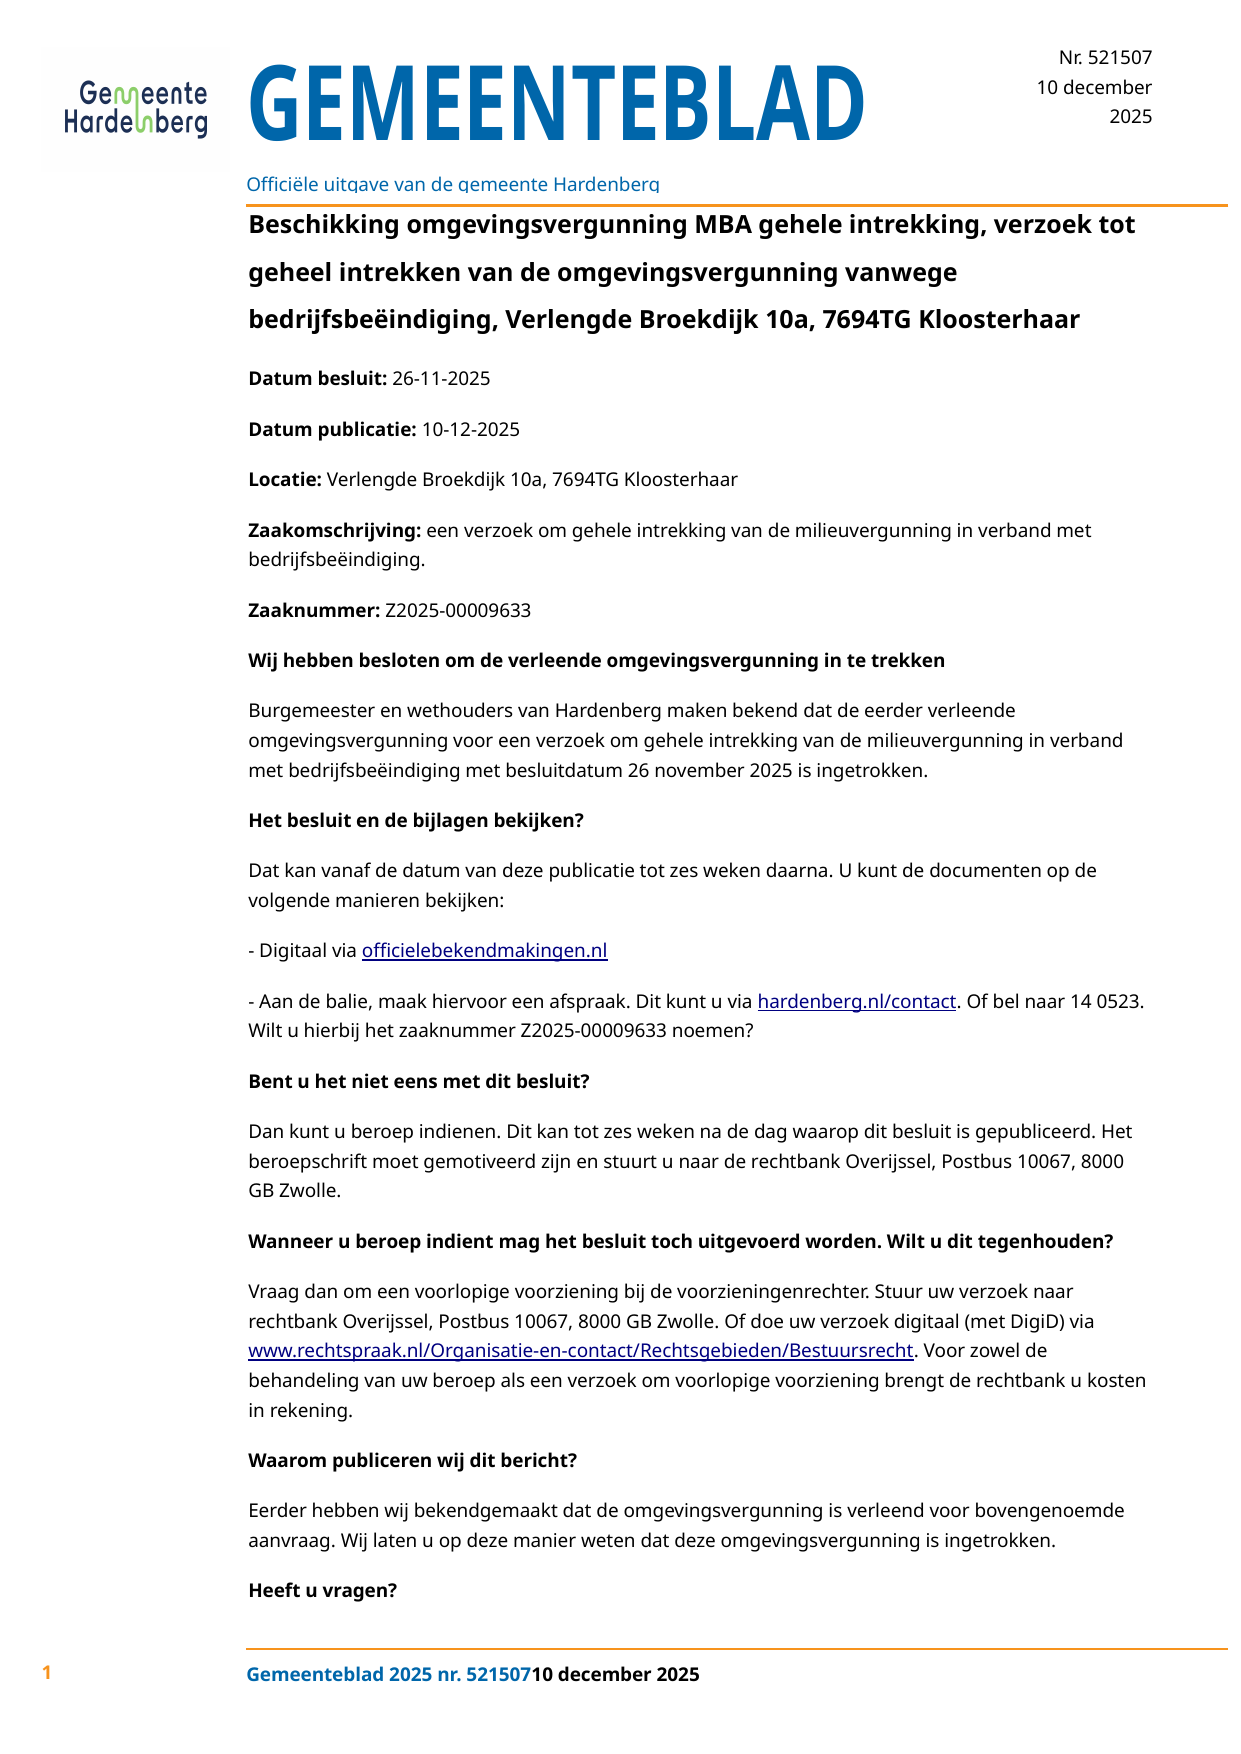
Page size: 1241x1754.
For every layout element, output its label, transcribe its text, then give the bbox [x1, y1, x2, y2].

text Bent u het niet eens met dit besluit? [248, 1068, 1152, 1094]
text Wanneer u beroep indient mag het besluit toch uitgevoerd worden. Wilt u dit tegenhouden? [248, 1228, 1152, 1254]
text Het besluit en de bijlagen bekijken? [248, 807, 1152, 833]
text - Aan de balie, maak hiervoor een afspraak. Dit kunt u via hardenberg.nl/contact. Of bel naar 14 0523. Wilt u hierbij het zaaknummer Z2025-00009633 noemen? [248, 988, 1152, 1043]
text Eerder hebben wij bekendgemaakt dat de omgevingsvergunning is verleend voor bovengenoemde aanvraag. Wij laten u op deze manier weten dat deze omgevingsvergunning is ingetrokken. [248, 1498, 1152, 1553]
text Datum publicatie: 10-12-2025 [248, 416, 1152, 442]
picture [41, 47, 231, 172]
text Beschikking omgevingsvergunning MBA gehele intrekking, verzoek tot geheel intrekken van de omgevingsvergunning vanwege bedrijfsbeëindiging, Verlengde Broekdijk 10a, 7694TG Kloosterhaar [248, 207, 1152, 336]
text Vraag dan om een voorlopige voorziening bij de voorzieningenrechter. Stuur uw verzoek naar rechtbank Overijssel, Postbus 10067, 8000 GB Zwolle. Of doe uw verzoek digitaal (met DigiD) via www.rechtspraak.nl/Organisatie-en-contact/Rechtsgebieden/Bestuursrecht. Voor zowel de behandeling van uw beroep als een verzoek om voorlopige voorziening brengt de rechtbank u kosten in rekening. [248, 1278, 1152, 1422]
text Waarom publiceren wij dit bericht? [248, 1447, 1152, 1473]
text Dan kunt u beroep indienen. Dit kan tot zes weken na de dag waarop dit besluit is gepubliceerd. Het beroepschrift moet gemotiveerd zijn en stuurt u naar de rechtbank Overijssel, Postbus 10067, 8000 GB Zwolle. [248, 1118, 1152, 1203]
text Wij hebben besloten om de verleende omgevingsvergunning in te trekken [248, 647, 1152, 673]
text Dat kan vanaf de datum van deze publicatie tot zes weken daarna. U kunt de documenten op de volgende manieren bekijken: [248, 858, 1152, 913]
text Locatie: Verlengde Broekdijk 10a, 7694TG Kloosterhaar [248, 466, 1152, 492]
text Heeft u vragen? [248, 1578, 1152, 1603]
text Burgemeester en wethouders van Hardenberg maken bekend dat de eerder verleende omgevingsvergunning voor een verzoek om gehele intrekking van de milieuvergunning in verband met bedrijfsbeëindiging met besluitdatum 26 november 2025 is ingetrokken. [248, 698, 1152, 782]
text Zaaknummer: Z2025-00009633 [248, 597, 1152, 622]
text - Digitaal via officielebekendmakingen.nl [248, 938, 1152, 963]
text Datum besluit: 26-11-2025 [248, 366, 1152, 391]
text Zaakomschrijving: een verzoek om gehele intrekking van de milieuvergunning in verband met bedrijfsbeëindiging. [248, 517, 1152, 572]
